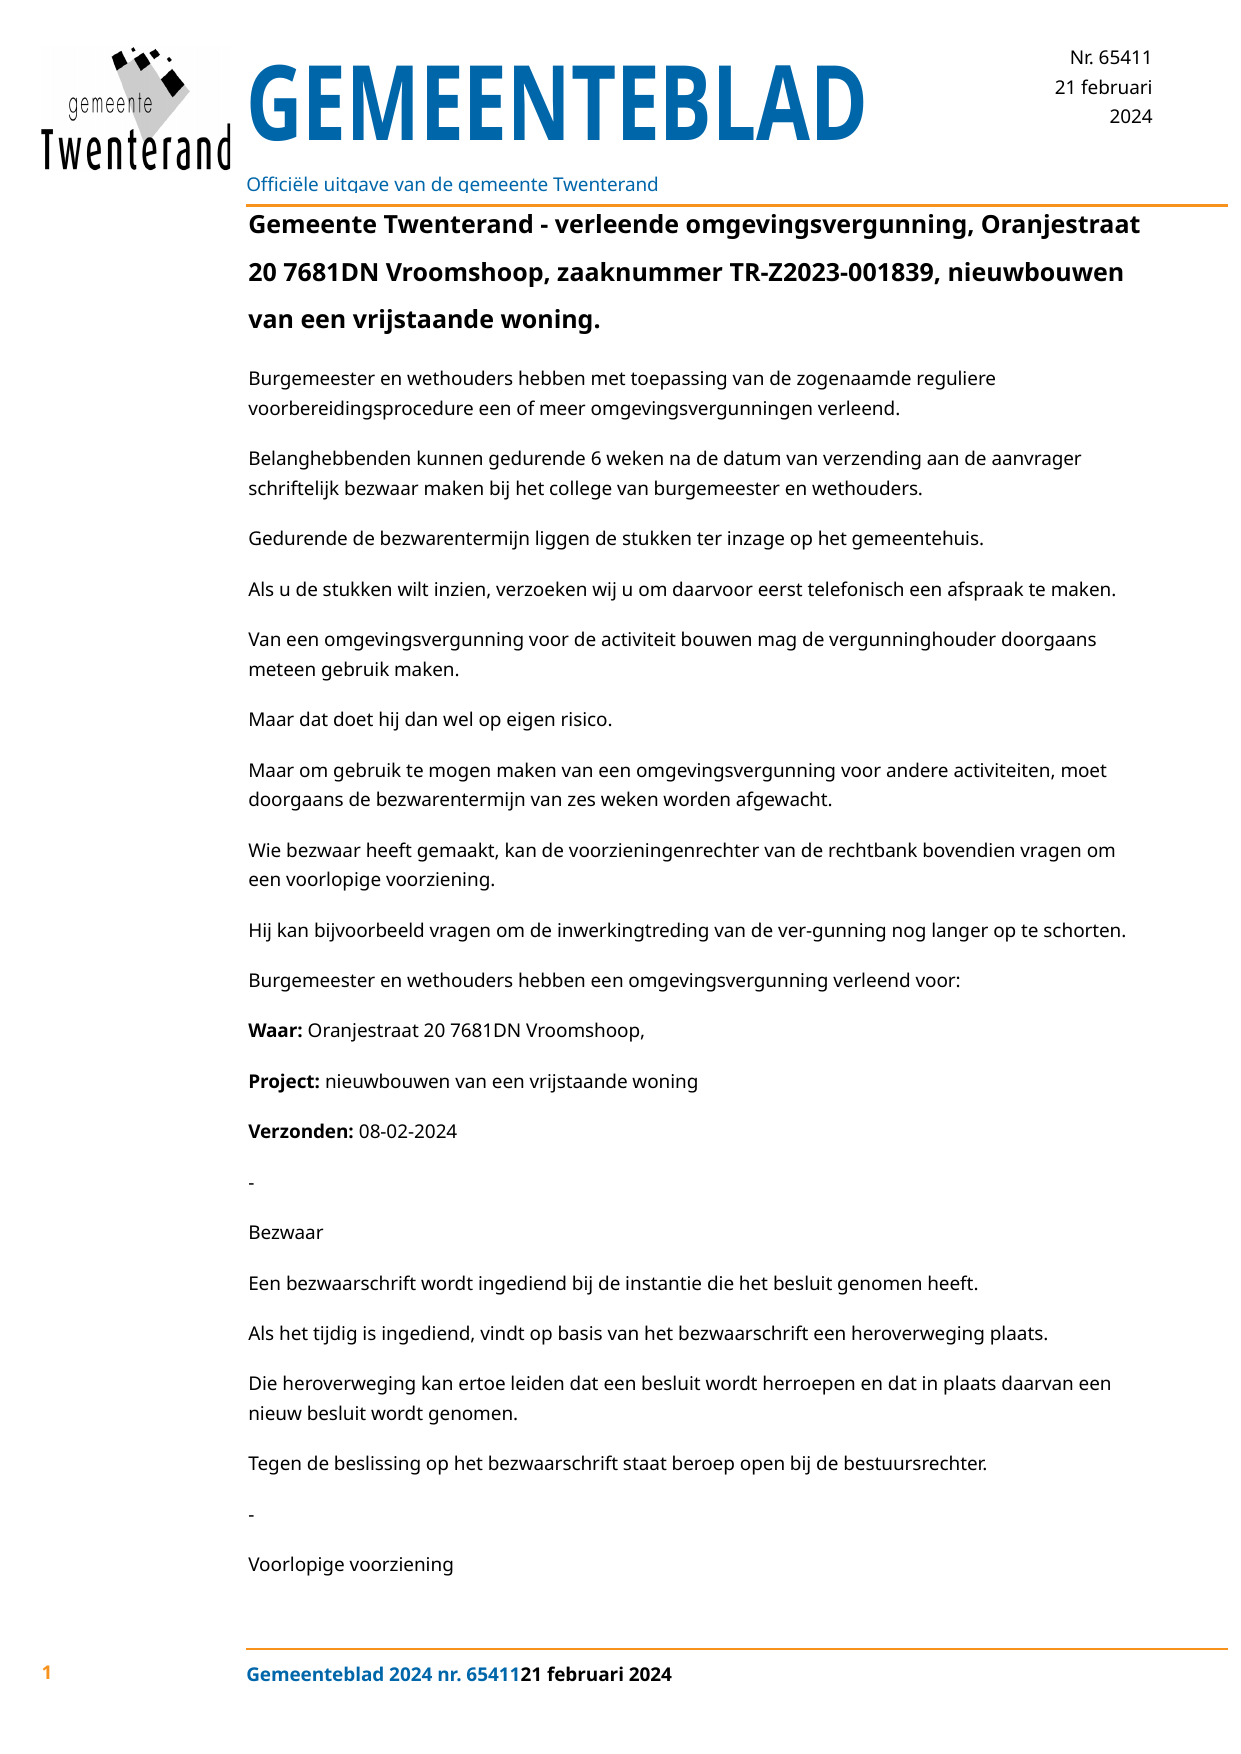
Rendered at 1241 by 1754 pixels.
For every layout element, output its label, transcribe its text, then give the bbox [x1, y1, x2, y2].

text - [248, 1501, 1152, 1527]
text Burgemeester en wethouders hebben met toepassing van de zogenaamde reguliere voorbereidingsprocedure een of meer omgevingsvergunningen verleend. [248, 366, 1152, 421]
text Gedurende de bezwarentermijn liggen de stukken ter inzage op het gemeentehuis. [248, 526, 1152, 551]
text Voorlopige voorziening [248, 1551, 1152, 1577]
text Tegen de beslissing op het bezwaarschrift staat beroep open bij de bestuursrechter. [248, 1451, 1152, 1476]
text Wie bezwaar heeft gemaakt, kan de voorzieningenrechter van de rechtbank bovendien vragen om een voorlopige voorziening. [248, 837, 1152, 892]
text Belanghebbenden kunnen gedurende 6 weken na de datum van verzending aan de aanvrager schriftelijk bezwaar maken bij het college van burgemeester en wethouders. [248, 446, 1152, 501]
text Project: nieuwbouwen van een vrijstaande woning [248, 1068, 1152, 1094]
text Verzonden: 08-02-2024 [248, 1118, 1152, 1144]
text Als het tijdig is ingediend, vindt op basis van het bezwaarschrift een heroverweging plaats. [248, 1320, 1152, 1346]
text Een bezwaarschrift wordt ingediend bij de instantie die het besluit genomen heeft. [248, 1270, 1152, 1295]
text Die heroverweging kan ertoe leiden dat een besluit wordt herroepen en dat in plaats daarvan een nieuw besluit wordt genomen. [248, 1371, 1152, 1426]
text Hij kan bijvoorbeeld vragen om de inwerkingtreding van de ver-gunning nog langer op te schorten. [248, 917, 1152, 942]
text Maar dat doet hij dan wel op eigen risico. [248, 706, 1152, 732]
text - [248, 1169, 1152, 1194]
picture [41, 47, 231, 172]
text Van een omgevingsvergunning voor de activiteit bouwen mag de vergunninghouder doorgaans meteen gebruik maken. [248, 626, 1152, 682]
text Waar: Oranjestraat 20 7681DN Vroomshoop, [248, 1018, 1152, 1043]
text Als u de stukken wilt inzien, verzoeken wij u om daarvoor eerst telefonisch een afspraak te maken. [248, 576, 1152, 602]
text Gemeente Twenterand - verleende omgevingsvergunning, Oranjestraat 20 7681DN Vroomshoop, zaaknummer TR-Z2023-001839, nieuwbouwen van een vrijstaande woning. [248, 207, 1152, 336]
text Maar om gebruik te mogen maken van een omgevingsvergunning voor andere activiteiten, moet doorgaans de bezwarentermijn van zes weken worden afgewacht. [248, 757, 1152, 812]
text Bezwaar [248, 1219, 1152, 1245]
text Burgemeester en wethouders hebben een omgevingsvergunning verleend voor: [248, 967, 1152, 993]
